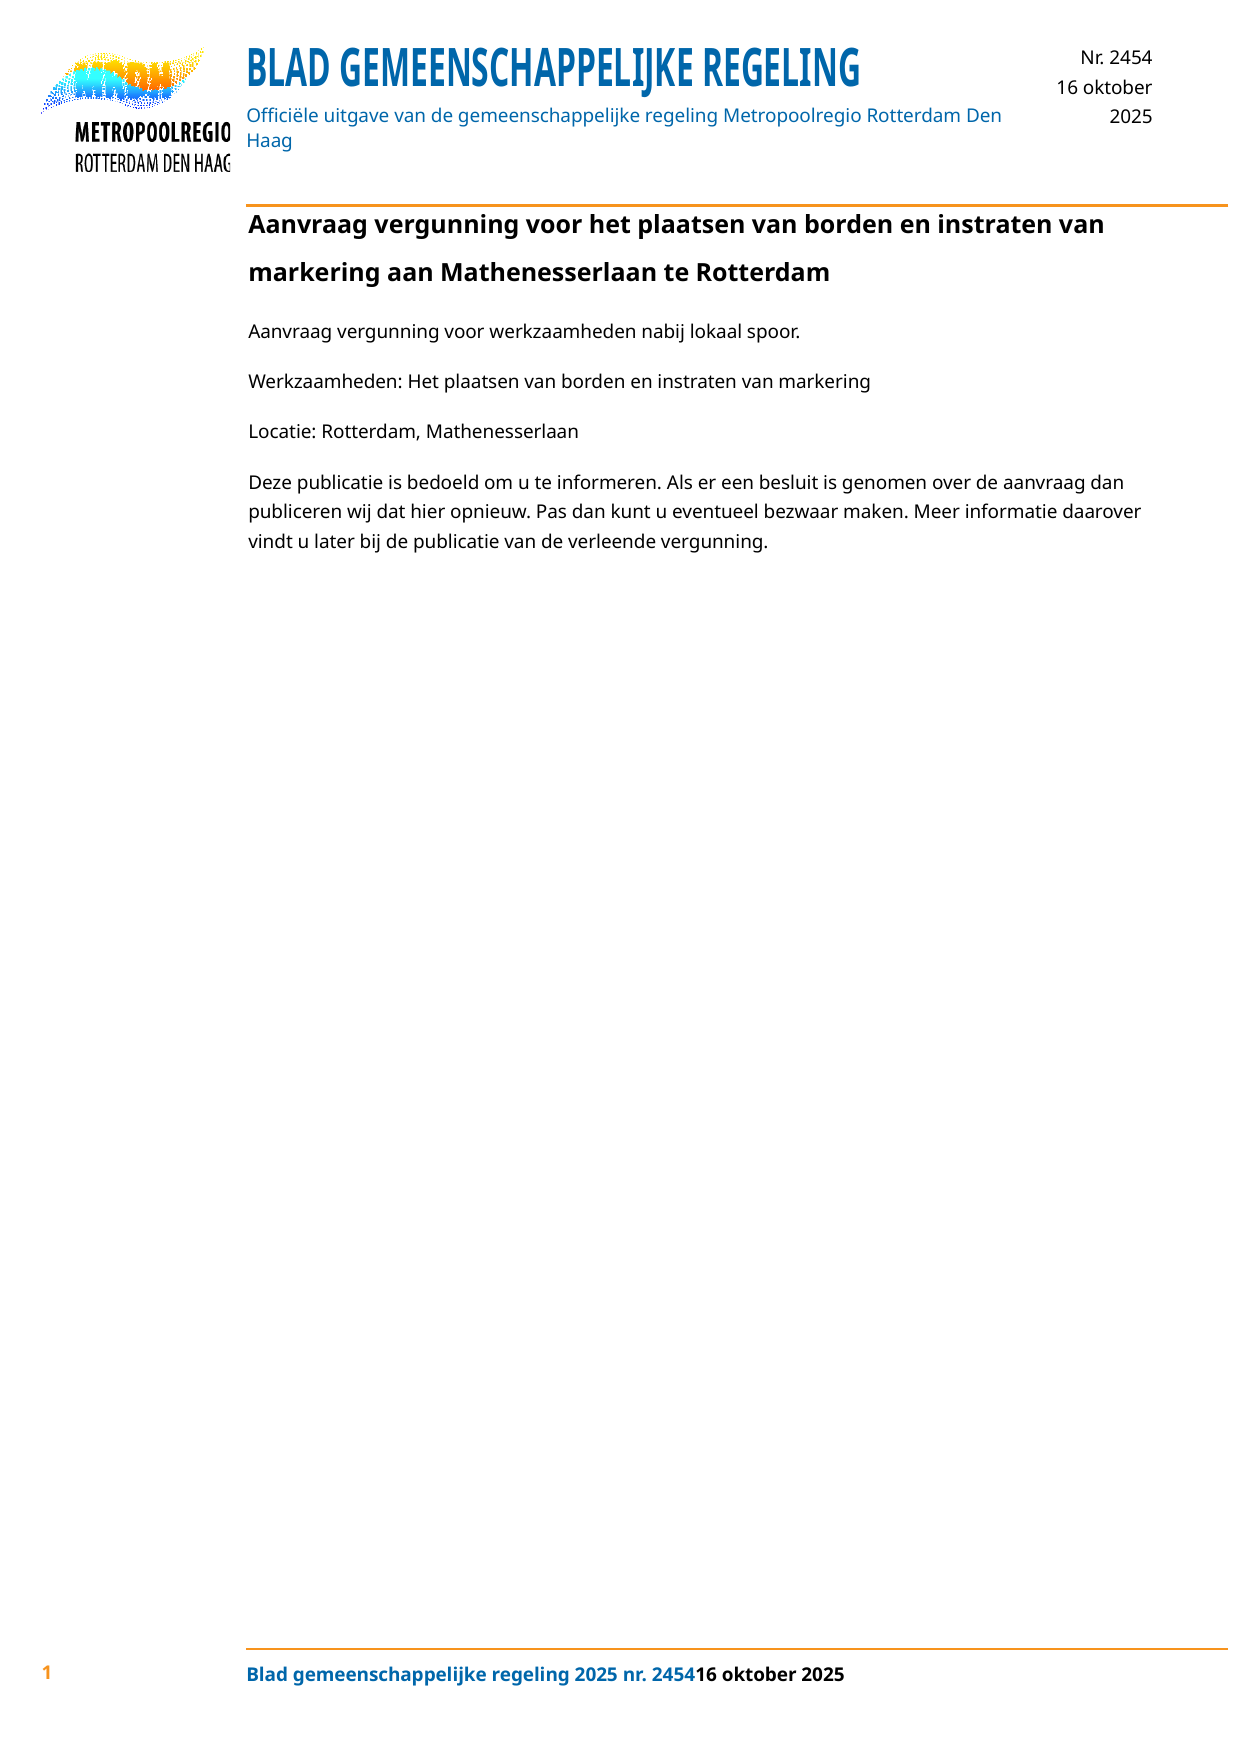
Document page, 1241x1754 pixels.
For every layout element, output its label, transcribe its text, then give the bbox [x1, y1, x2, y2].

text Locatie: Rotterdam, Mathenesserlaan [248, 419, 1152, 444]
text Werkzaamheden: Het plaatsen van borden en instraten van markering [248, 368, 1152, 394]
text Aanvraag vergunning voor het plaatsen van borden en instraten van markering aan Mathenesserlaan te Rotterdam [248, 207, 1152, 288]
text Deze publicatie is bedoeld om u te informeren. Als er een besluit is genomen over de aanvraag dan publiceren wij dat hier opnieuw. Pas dan kunt u eventueel bezwaar maken. Meer informatie daarover vindt u later bij de publicatie van de verleende vergunning. [248, 469, 1152, 554]
text Aanvraag vergunning voor werkzaamheden nabij lokaal spoor. [248, 318, 1152, 344]
picture [41, 47, 231, 172]
